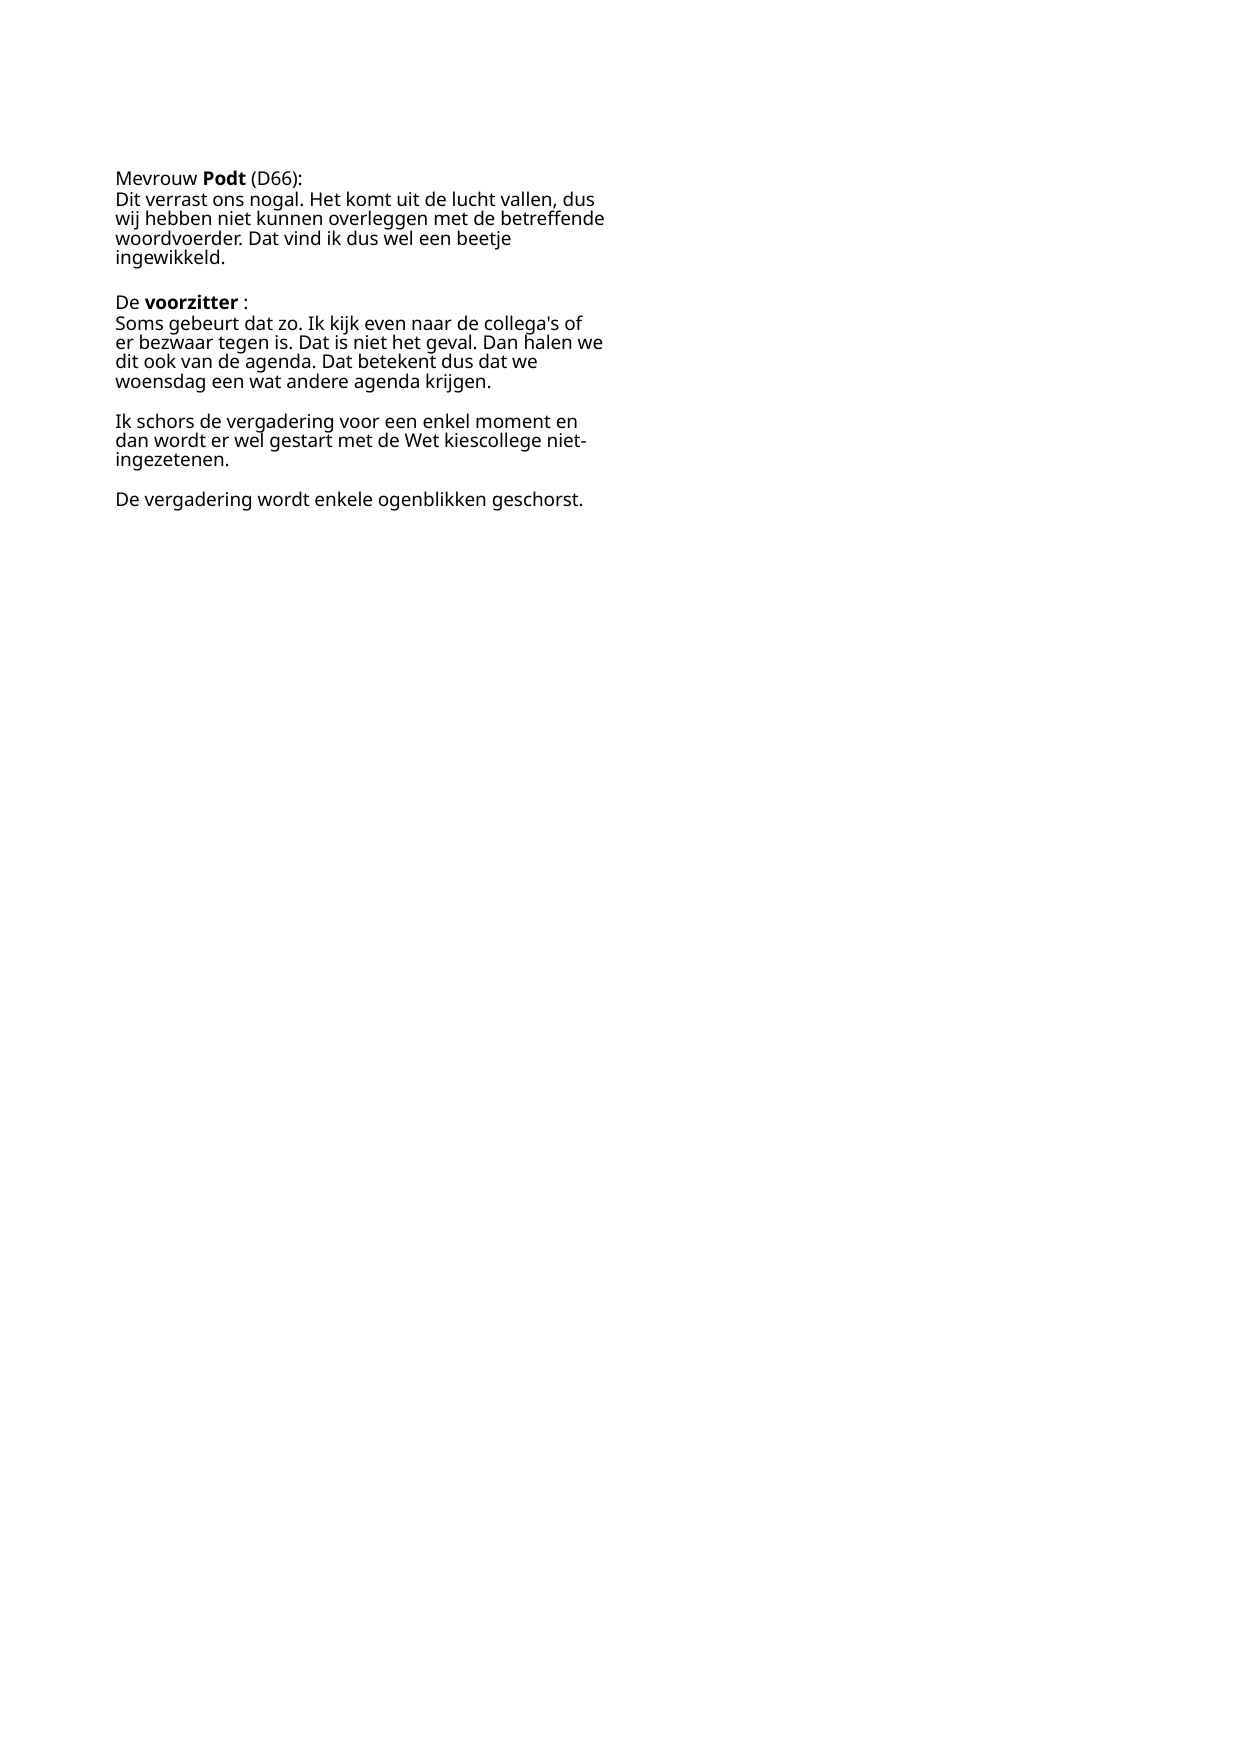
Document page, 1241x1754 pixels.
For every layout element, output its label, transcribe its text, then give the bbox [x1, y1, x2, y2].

text Ik schors de vergadering voor een enkel moment en dan wordt er wel gestart met de Wet kiescollege niet-ingezetenen. [115, 413, 605, 470]
text Soms gebeurt dat zo. Ik kijk even naar de collega's of er bezwaar tegen is. Dat is niet het geval. Dan halen we dit ook van de agenda. Dat betekent dus dat we woensdag een wat andere agenda krijgen. [115, 315, 605, 392]
text De vergadering wordt enkele ogenblikken geschorst. [115, 491, 605, 511]
text Mevrouw Podt (D66): [115, 165, 605, 191]
text Dit verrast ons nogal. Het komt uit de lucht vallen, dus wij hebben niet kunnen overleggen met de betreffende woordvoerder. Dat vind ik dus wel een beetje ingewikkeld. [115, 191, 605, 268]
text De voorzitter : [115, 289, 605, 315]
